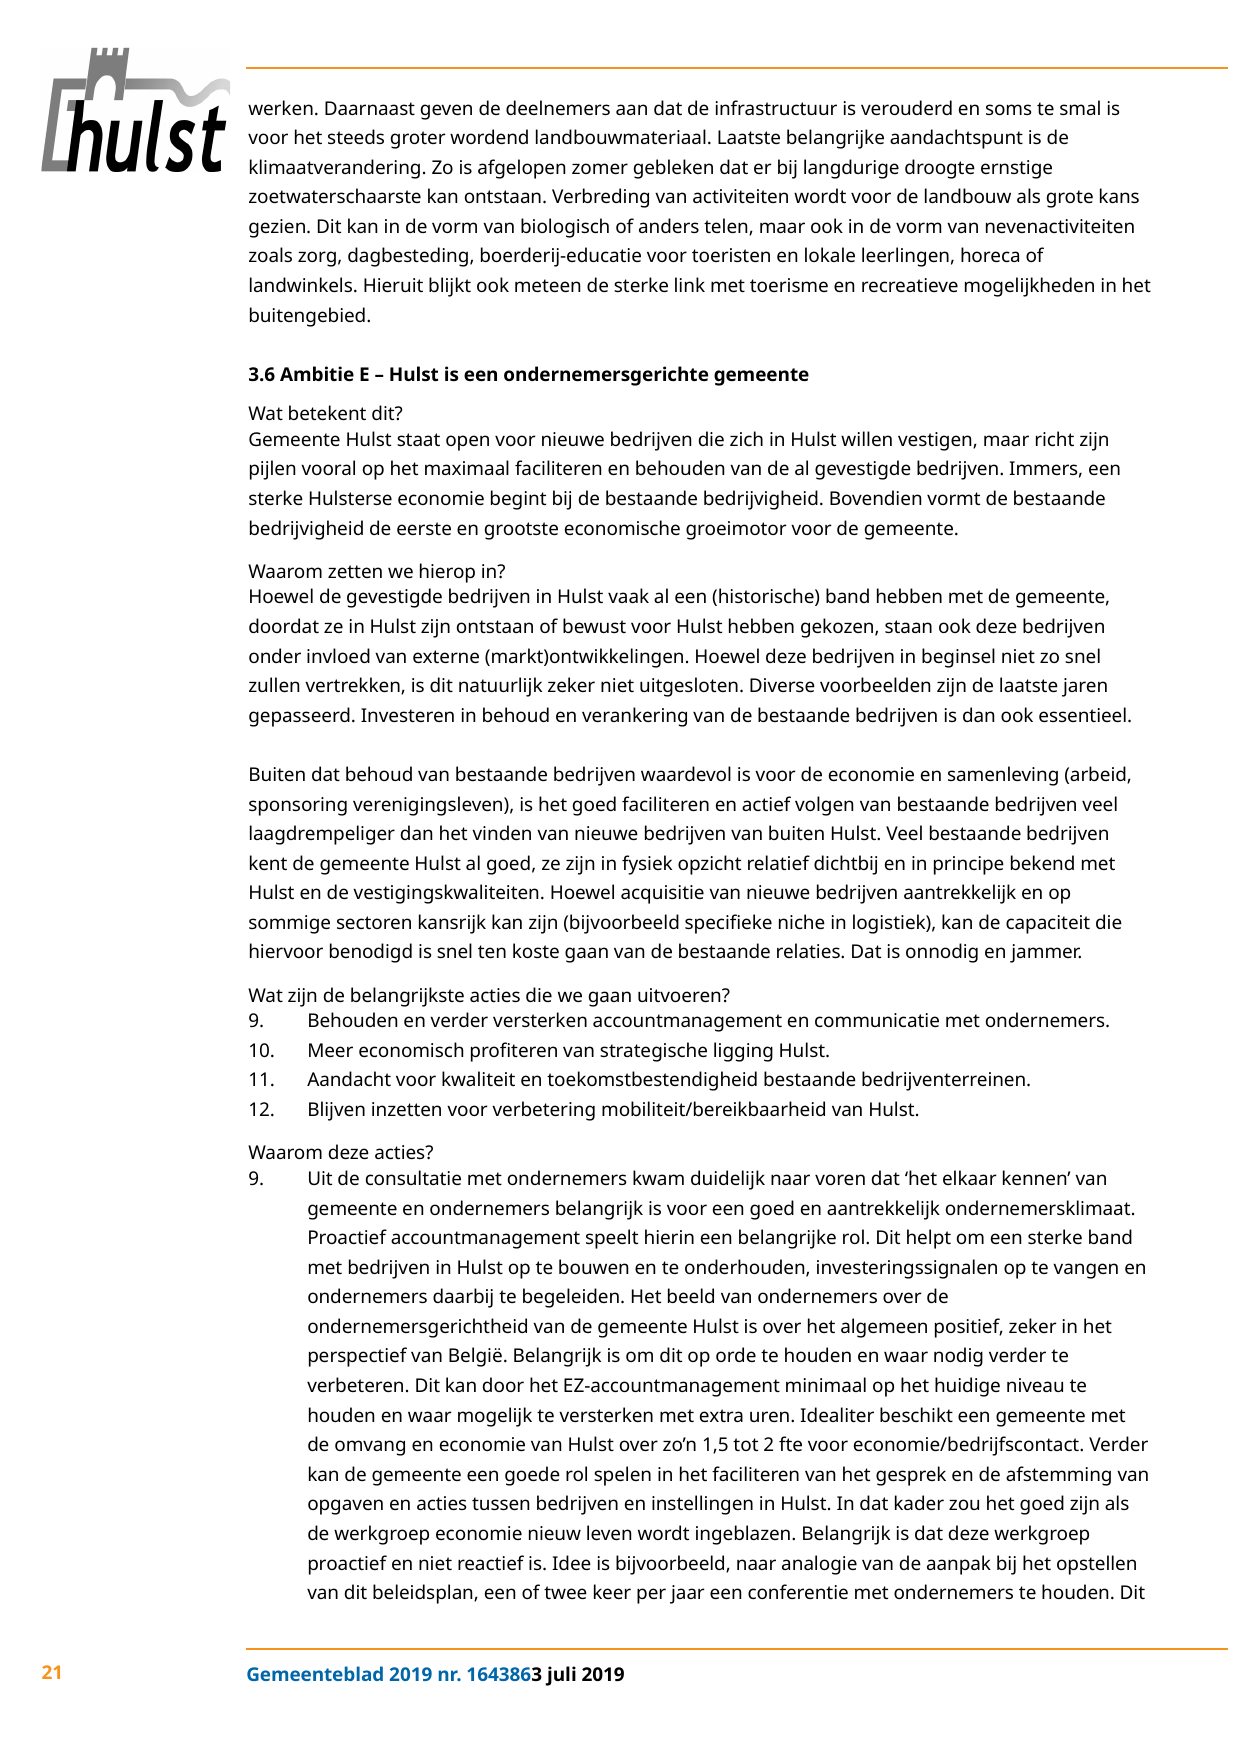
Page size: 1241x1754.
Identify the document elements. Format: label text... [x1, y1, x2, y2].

list Uit de consultatie met ondernemers kwam duidelijk naar voren dat ‘het elkaar kennen’ van gemeente en ondernemers belangrijk is voor een goed en aantrekkelijk ondernemersklimaat. Proactief accountmanagement speelt hierin een belangrijke rol. Dit helpt om een sterke band met bedrijven in Hulst op te bouwen en te onderhouden, investeringssignalen op te vangen en ondernemers daarbij te begeleiden. Het beeld van ondernemers over de ondernemersgerichtheid van de gemeente Hulst is over het algemeen positief, zeker in het perspectief van België. Belangrijk is om dit op orde te houden en waar nodig verder te verbeteren. Dit kan door het EZ-accountmanagement minimaal op het huidige niveau te houden en waar mogelijk te versterken met extra uren. Idealiter beschikt een gemeente met de omvang en economie van Hulst over zo’n 1,5 tot 2 fte voor economie/bedrijfscontact. Verder kan de gemeente een goede rol spelen in het faciliteren van het gesprek en de afstemming van opgaven en acties tussen bedrijven en instellingen in Hulst. In dat kader zou het goed zijn als de werkgroep economie nieuw leven wordt ingeblazen. Belangrijk is dat deze werkgroep proactief en niet reactief is. Idee is bijvoorbeeld, naar analogie van de aanpak bij het opstellen van dit beleidsplan, een of twee keer per jaar een conferentie met ondernemers te houden. Dit [248, 1165, 1152, 1605]
text Wat zijn de belangrijkste acties die we gaan uitvoeren? [248, 982, 1152, 1007]
list Blijven inzetten voor verbetering mobiliteit/bereikbaarheid van Hulst. [248, 1096, 1152, 1122]
text Waarom deze acties? [248, 1139, 1152, 1165]
text werken. Daarnaast geven de deelnemers aan dat de infrastructuur is verouderd en soms te smal is voor het steeds groter wordend landbouwmateriaal. Laatste belangrijke aandachtspunt is de klimaatverandering. Zo is afgelopen zomer gebleken dat er bij langdurige droogte ernstige zoetwaterschaarste kan ontstaan. Verbreding van activiteiten wordt voor de landbouw als grote kans gezien. Dit kan in de vorm van biologisch of anders telen, maar ook in de vorm van nevenactiviteiten zoals zorg, dagbesteding, boerderij-educatie voor toeristen en lokale leerlingen, horeca of landwinkels. Hieruit blijkt ook meteen de sterke link met toerisme en recreatieve mogelijkheden in het buitengebied. [248, 95, 1152, 328]
list Behouden en verder versterken accountmanagement en communicatie met ondernemers. [248, 1007, 1152, 1033]
text Hoewel de gevestigde bedrijven in Hulst vaak al een (historische) band hebben met de gemeente, doordat ze in Hulst zijn ontstaan of bewust voor Hulst hebben gekozen, staan ook deze bedrijven onder invloed van externe (markt)ontwikkelingen. Hoewel deze bedrijven in beginsel niet zo snel zullen vertrekken, is dit natuurlijk zeker niet uitgesloten. Diverse voorbeelden zijn de laatste jaren gepasseerd. Investeren in behoud en verankering van de bestaande bedrijven is dan ook essentieel. [248, 584, 1152, 728]
text Waarom zetten we hierop in? [248, 558, 1152, 584]
list Aandacht voor kwaliteit en toekomstbestendigheid bestaande bedrijventerreinen. [248, 1067, 1152, 1092]
picture [41, 47, 231, 172]
text Wat betekent dit? [248, 400, 1152, 426]
list Meer economisch profiteren van strategische ligging Hulst. [248, 1037, 1152, 1063]
text Buiten dat behoud van bestaande bedrijven waardevol is voor de economie en samenleving (arbeid, sponsoring verenigingsleven), is het goed faciliteren en actief volgen van bestaande bedrijven veel laagdrempeliger dan het vinden van nieuwe bedrijven van buiten Hulst. Veel bestaande bedrijven kent de gemeente Hulst al goed, ze zijn in fysiek opzicht relatief dichtbij en in principe bekend met Hulst en de vestigingskwaliteiten. Hoewel acquisitie van nieuwe bedrijven aantrekkelijk en op sommige sectoren kansrijk kan zijn (bijvoorbeeld specifieke niche in logistiek), kan de capaciteit die hiervoor benodigd is snel ten koste gaan van de bestaande relaties. Dat is onnodig en jammer. [248, 761, 1152, 964]
text Gemeente Hulst staat open voor nieuwe bedrijven die zich in Hulst willen vestigen, maar richt zijn pijlen vooral op het maximaal faciliteren en behouden van de al gevestigde bedrijven. Immers, een sterke Hulsterse economie begint bij de bestaande bedrijvigheid. Bovendien vormt de bestaande bedrijvigheid de eerste en grootste economische groeimotor voor de gemeente. [248, 426, 1152, 541]
text 3.6 Ambitie E – Hulst is een ondernemersgerichte gemeente [248, 361, 1152, 387]
